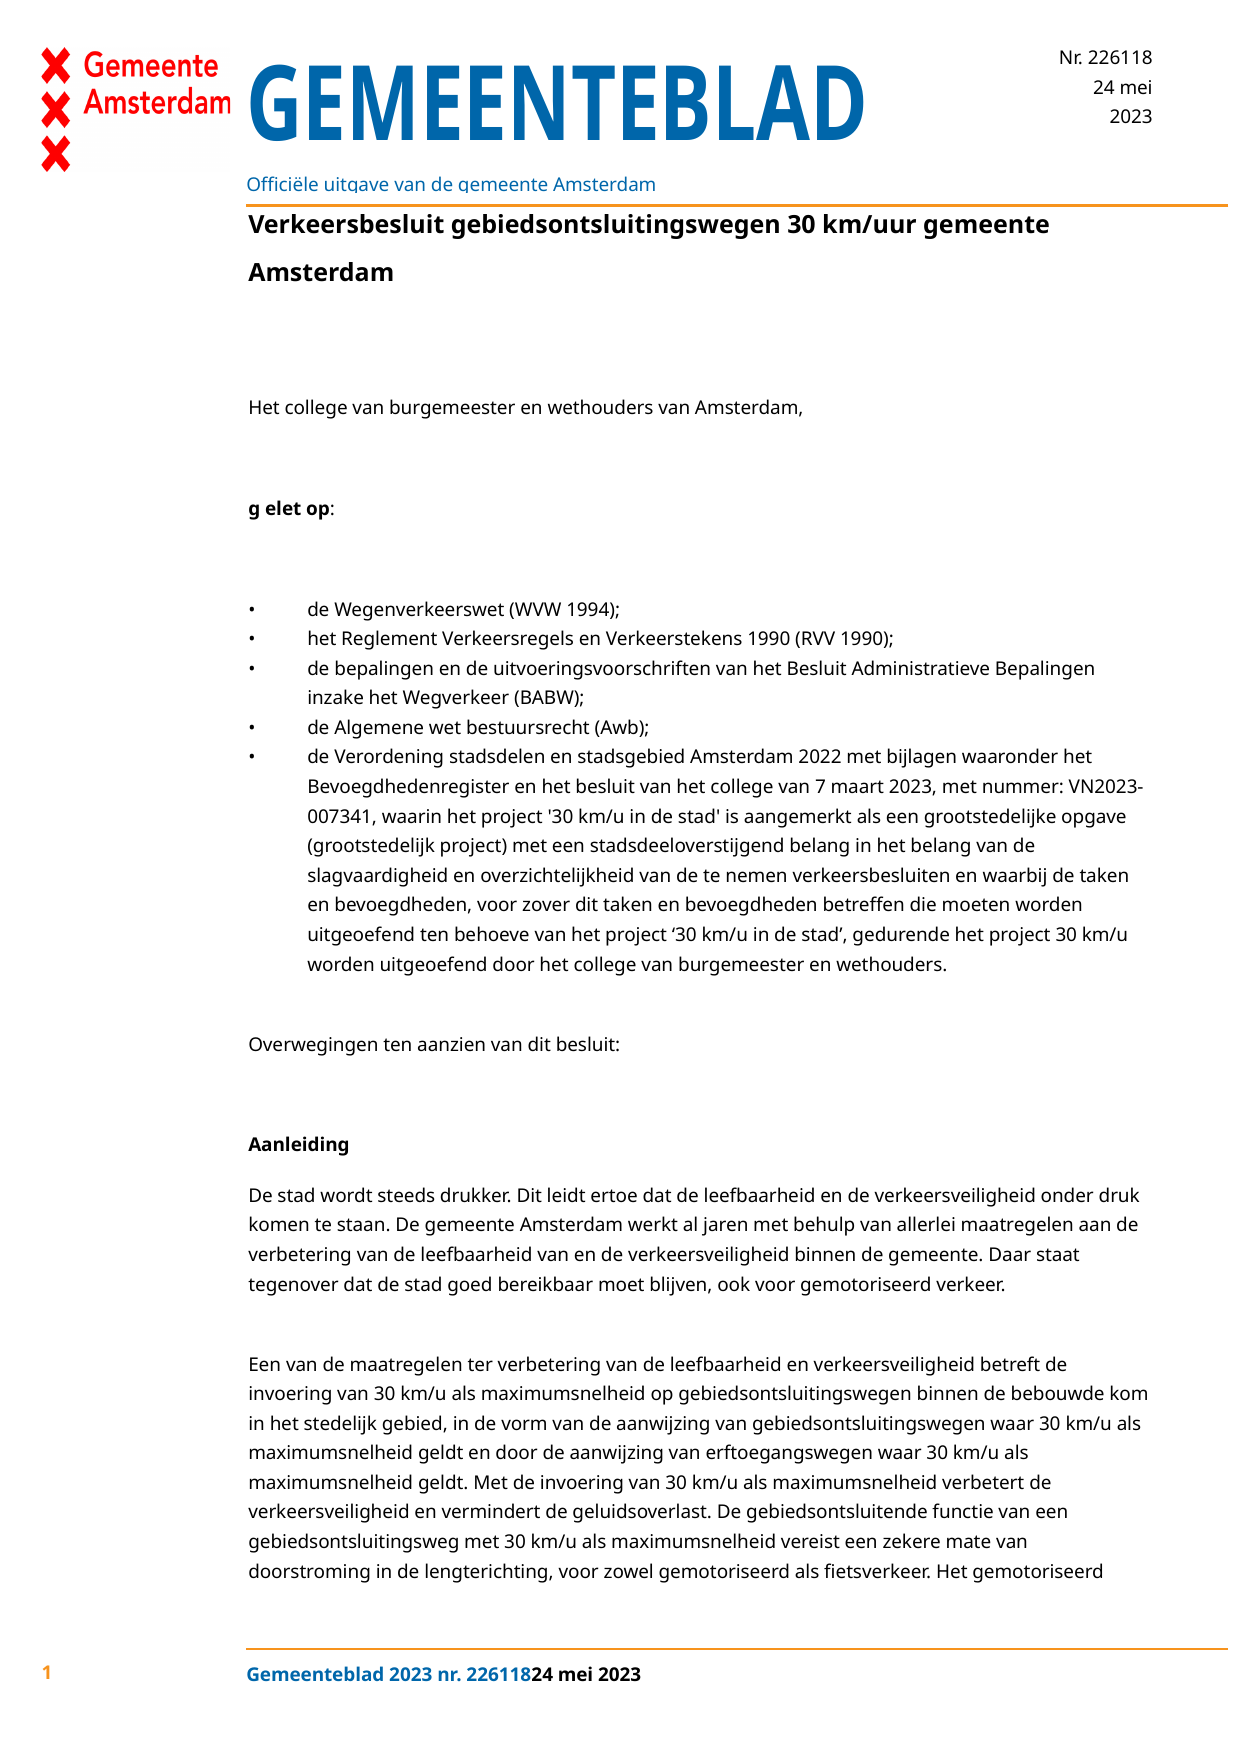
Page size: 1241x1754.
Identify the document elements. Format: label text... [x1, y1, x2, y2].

picture [41, 47, 231, 172]
list de Verordening stadsdelen en stadsgebied Amsterdam 2022 met bijlagen waaronder het Bevoegdhedenregister en het besluit van het college van 7 maart 2023, met nummer: VN2023-007341, waarin het project '30 km/u in de stad' is aangemerkt als een grootstedelijke opgave (grootstedelijk project) met een stadsdeeloverstijgend belang in het belang van de slagvaardigheid en overzichtelijkheid van de te nemen verkeersbesluiten en waarbij de taken en bevoegdheden, voor zover dit taken en bevoegdheden betreffen die moeten worden uitgeoefend ten behoeve van het project ‘30 km/u in de stad’, gedurende het project 30 km/u worden uitgeoefend door het college van burgemeester en wethouders. [248, 744, 1152, 976]
list de bepalingen en de uitvoeringsvoorschriften van het Besluit Administratieve Bepalingen inzake het Wegverkeer (BABW); [248, 655, 1152, 710]
list de Wegenverkeerswet (WVW 1994); [248, 596, 1152, 621]
text Aanleiding [248, 1132, 1152, 1157]
text Het college van burgemeester en wethouders van Amsterdam, [248, 394, 1152, 420]
text g elet op: [248, 495, 1152, 521]
list de Algemene wet bestuursrecht (Awb); [248, 714, 1152, 740]
text Verkeersbesluit gebiedsontsluitingswegen 30 km/uur gemeente Amsterdam [248, 207, 1152, 288]
text Een van de maatregelen ter verbetering van de leefbaarheid en verkeersveiligheid betreft de invoering van 30 km/u als maximumsnelheid op gebiedsontsluitingswegen binnen de bebouwde kom in het stedelijk gebied, in de vorm van de aanwijzing van gebiedsontsluitingswegen waar 30 km/u als maximumsnelheid geldt en door de aanwijzing van erftoegangswegen waar 30 km/u als maximumsnelheid geldt. Met de invoering van 30 km/u als maximumsnelheid verbetert de verkeersveiligheid en vermindert de geluidsoverlast. De gebiedsontsluitende functie van een gebiedsontsluitingsweg met 30 km/u als maximumsnelheid vereist een zekere mate van doorstroming in de lengterichting, voor zowel gemotoriseerd als fietsverkeer. Het gemotoriseerd [248, 1351, 1152, 1583]
list het Reglement Verkeersregels en Verkeerstekens 1990 (RVV 1990); [248, 625, 1152, 651]
text De stad wordt steeds drukker. Dit leidt ertoe dat de leefbaarheid en de verkeersveiligheid onder druk komen te staan. De gemeente Amsterdam werkt al jaren met behulp van allerlei maatregelen aan de verbetering van de leefbaarheid van en de verkeersveiligheid binnen de gemeente. Daar staat tegenover dat de stad goed bereikbaar moet blijven, ook voor gemotoriseerd verkeer. [248, 1182, 1152, 1296]
text Overwegingen ten aanzien van dit besluit: [248, 1031, 1152, 1056]
